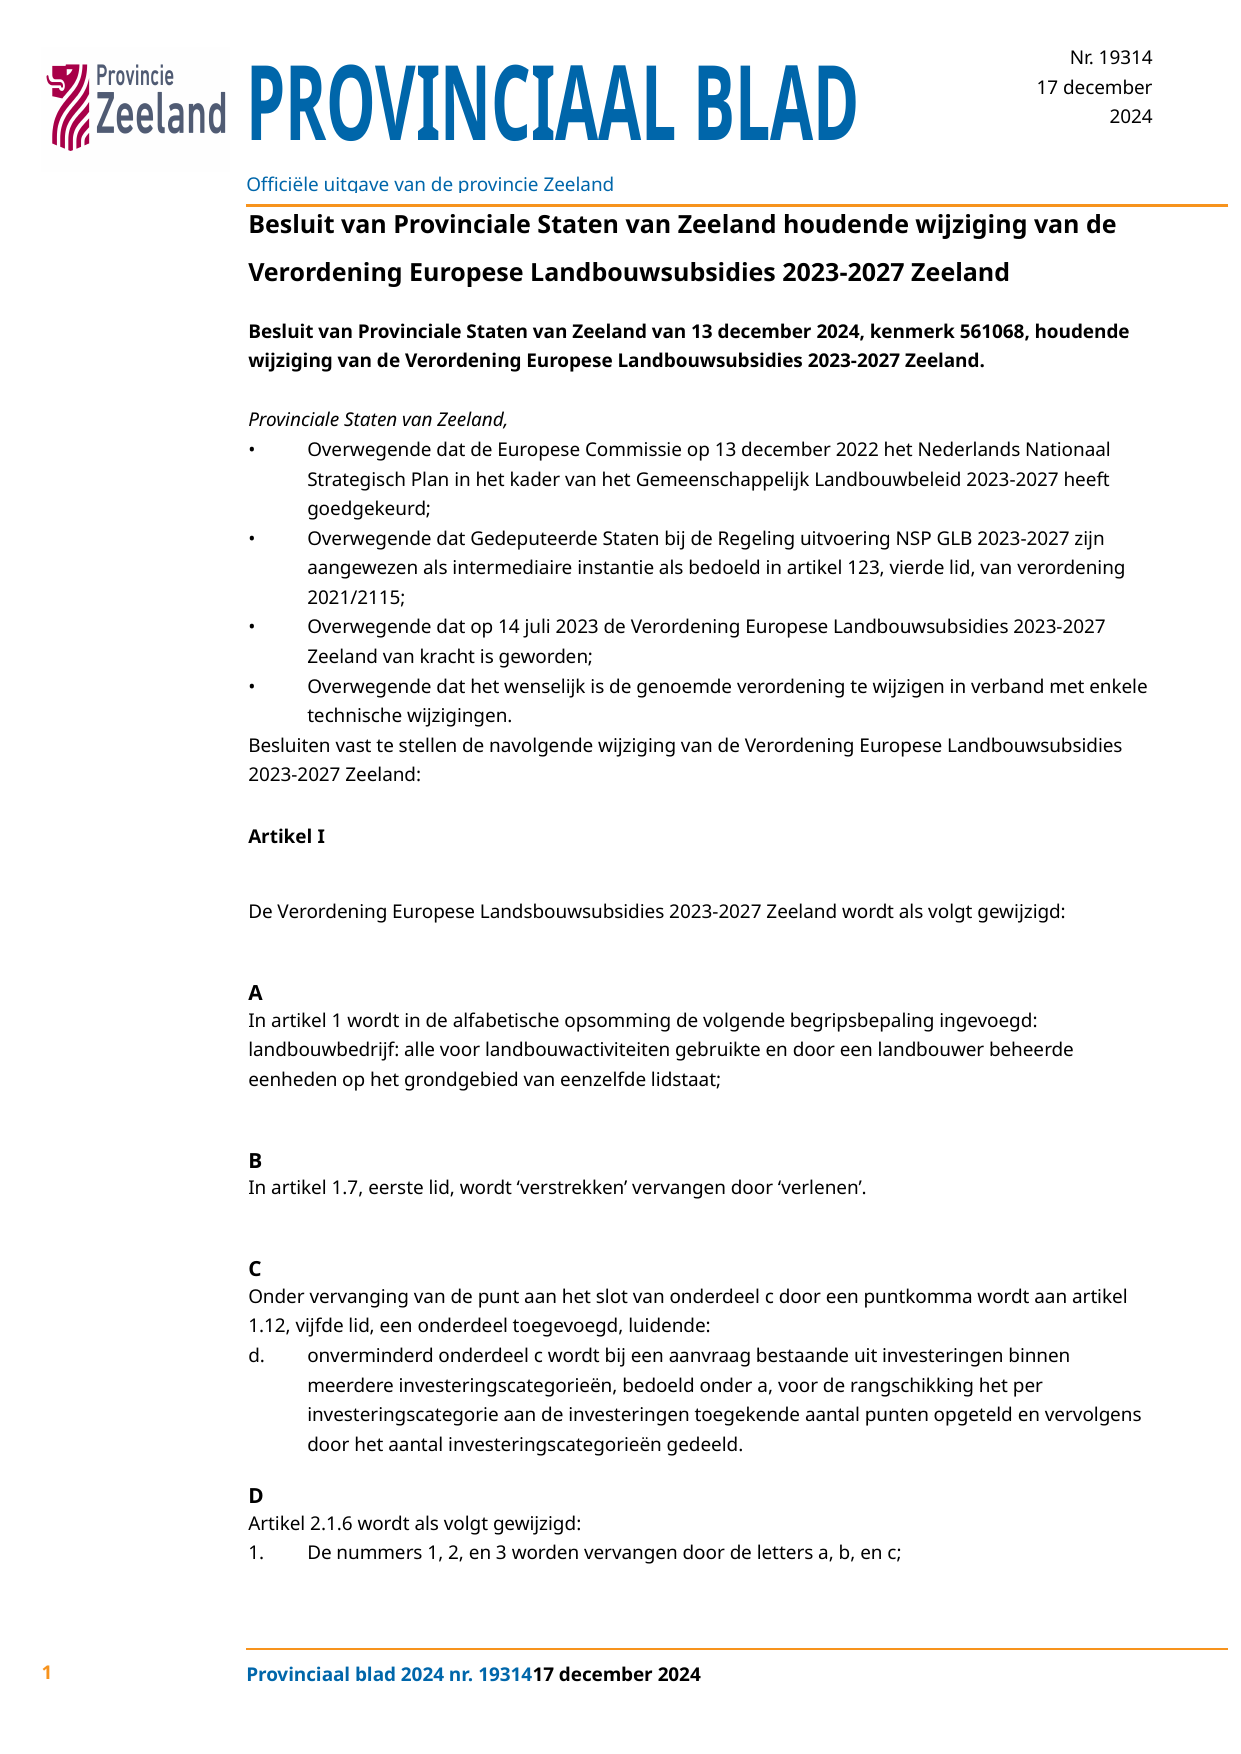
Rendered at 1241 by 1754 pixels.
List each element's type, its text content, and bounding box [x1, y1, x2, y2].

list onverminderd onderdeel c wordt bij een aanvraag bestaande uit investeringen binnen meerdere investeringscategorieën, bedoeld onder a, voor de rangschikking het per investeringscategorie aan de investeringen toegekende aantal punten opgeteld en vervolgens door het aantal investeringscategorieën gedeeld. [248, 1342, 1152, 1457]
text C [248, 1254, 1152, 1283]
picture [41, 47, 231, 172]
text D [248, 1481, 1152, 1510]
text Besluit van Provinciale Staten van Zeeland van 13 december 2024, kenmerk 561068, houdende wijziging van de Verordening Europese Landbouwsubsidies 2023-2027 Zeeland. [248, 318, 1152, 373]
text Besluiten vast te stellen de navolgende wijziging van de Verordening Europese Landbouwsubsidies 2023-2027 Zeeland: [248, 732, 1152, 787]
text Artikel I [248, 821, 1152, 849]
list De nummers 1, 2, en 3 worden vervangen door de letters a, b, en c; [248, 1539, 1152, 1565]
text Besluit van Provinciale Staten van Zeeland houdende wijziging van de Verordening Europese Landbouwsubsidies 2023-2027 Zeeland [248, 207, 1152, 288]
text In artikel 1.7, eerste lid, wordt ‘verstrekken’ vervangen door ‘verlenen’. [248, 1174, 1152, 1200]
text De Verordening Europese Landsbouwsubsidies 2023-2027 Zeeland wordt als volgt gewijzigd: [248, 898, 1152, 924]
list Overwegende dat het wenselijk is de genoemde verordening te wijzigen in verband met enkele technische wijzigingen. [248, 673, 1152, 728]
text Artikel 2.1.6 wordt als volgt gewijzigd: [248, 1510, 1152, 1536]
list Overwegende dat Gedeputeerde Staten bij de Regeling uitvoering NSP GLB 2023-2027 zijn aangewezen als intermediaire instantie als bedoeld in artikel 123, vierde lid, van verordening 2021/2115; [248, 525, 1152, 610]
text A [248, 978, 1152, 1007]
list Overwegende dat op 14 juli 2023 de Verordening Europese Landbouwsubsidies 2023-2027 Zeeland van kracht is geworden; [248, 614, 1152, 669]
text B [248, 1146, 1152, 1174]
text landbouwbedrijf: alle voor landbouwactiviteiten gebruikte en door een landbouwer beheerde eenheden op het grondgebied van eenzelfde lidstaat; [248, 1037, 1152, 1092]
text In artikel 1 wordt in de alfabetische opsomming de volgende begripsbepaling ingevoegd: [248, 1007, 1152, 1033]
text Onder vervanging van de punt aan het slot van onderdeel c door een puntkomma wordt aan artikel 1.12, vijfde lid, een onderdeel toegevoegd, luidende: [248, 1283, 1152, 1338]
text Provinciale Staten van Zeeland, [248, 407, 1152, 432]
list Overwegende dat de Europese Commissie op 13 december 2022 het Nederlands Nationaal Strategisch Plan in het kader van het Gemeenschappelijk Landbouwbeleid 2023-2027 heeft goedgekeurd; [248, 436, 1152, 521]
